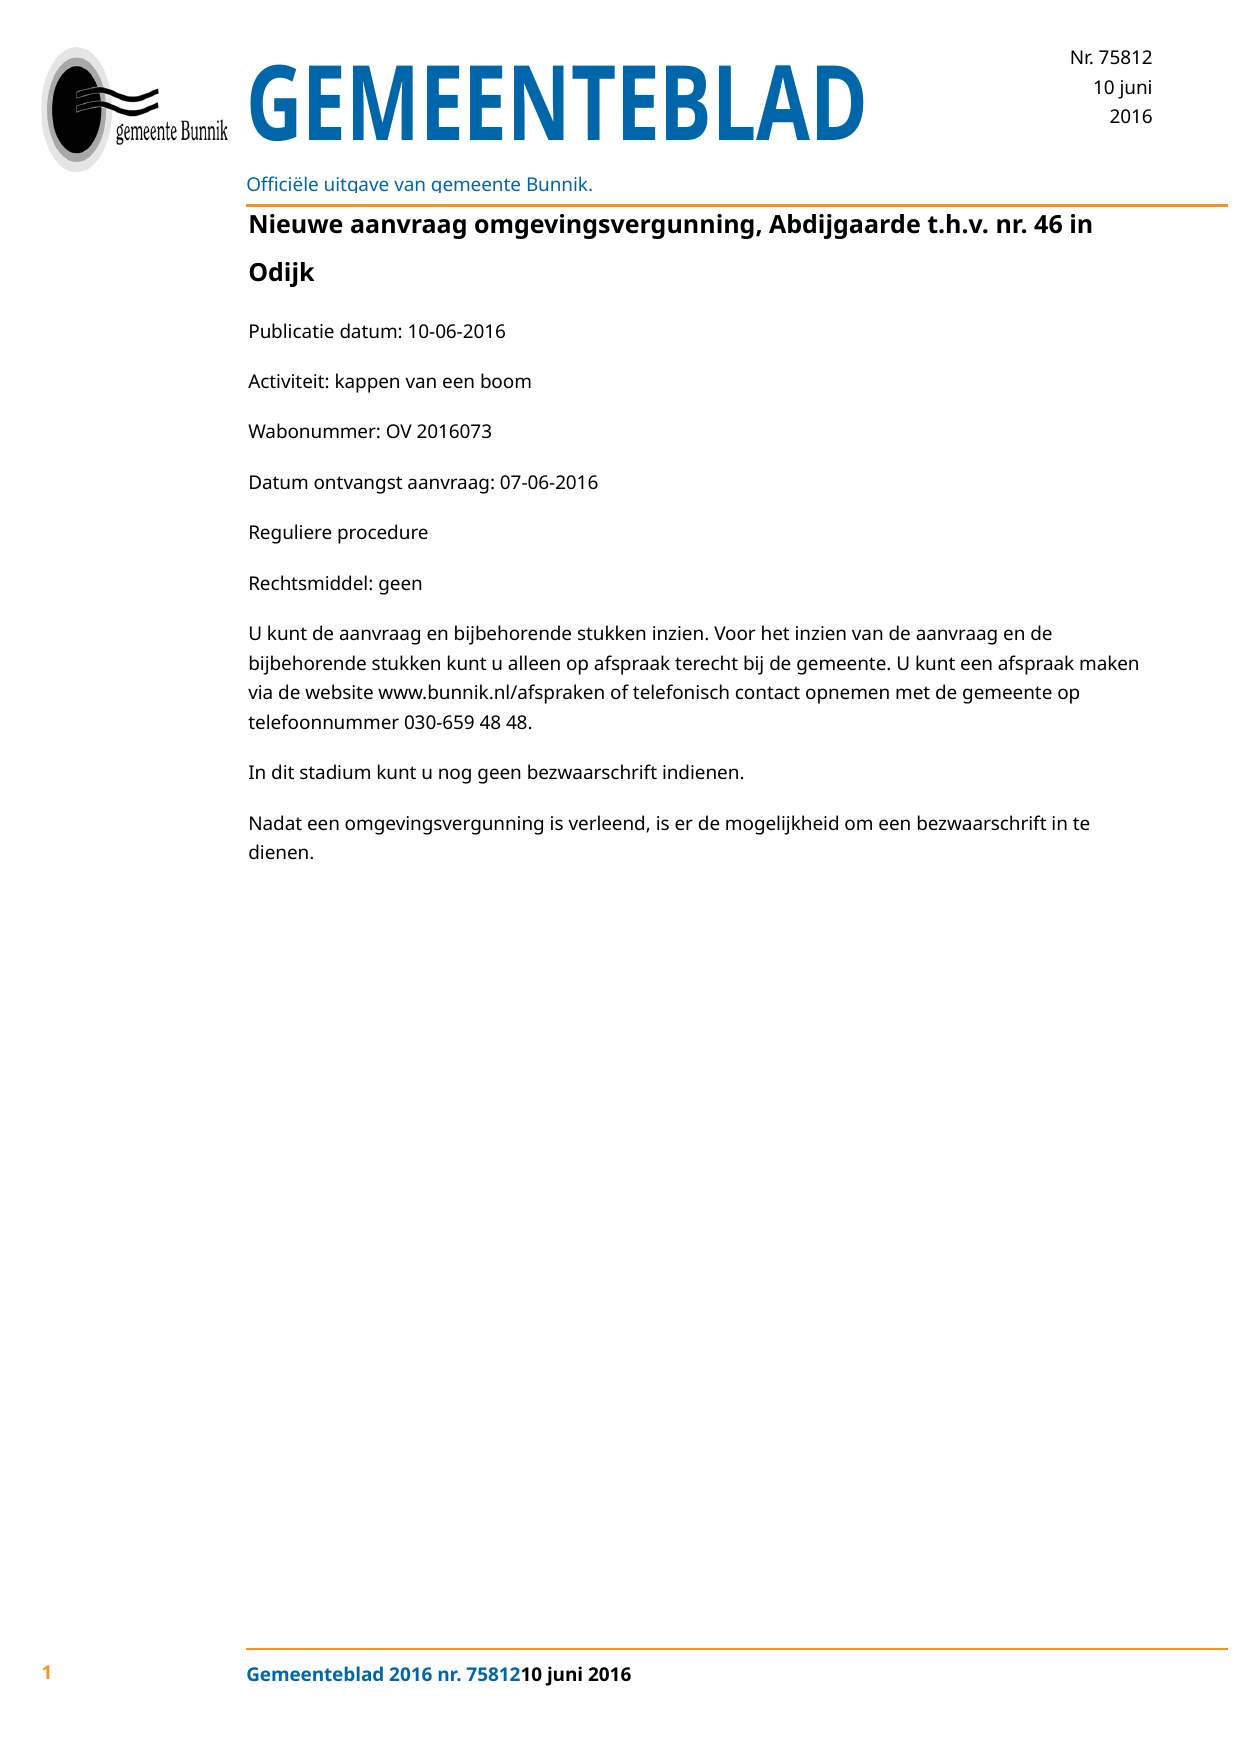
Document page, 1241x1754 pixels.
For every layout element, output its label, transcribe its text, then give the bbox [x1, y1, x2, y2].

text In dit stadium kunt u nog geen bezwaarschrift indienen. [248, 759, 1152, 785]
text Nadat een omgevingsvergunning is verleend, is er de mogelijkheid om een bezwaarschrift in te dienen. [248, 810, 1152, 865]
text Reguliere procedure [248, 519, 1152, 545]
text U kunt de aanvraag en bijbehorende stukken inzien. Voor het inzien van de aanvraag en de bijbehorende stukken kunt u alleen op afspraak terecht bij de gemeente. U kunt een afspraak maken via de website www.bunnik.nl/afspraken of telefonisch contact opnemen met de gemeente op telefoonnummer 030-659 48 48. [248, 620, 1152, 735]
text Activiteit: kappen van een boom [248, 368, 1152, 394]
text Publicatie datum: 10-06-2016 [248, 318, 1152, 344]
picture [41, 47, 231, 172]
text Datum ontvangst aanvraag: 07-06-2016 [248, 469, 1152, 495]
text Nieuwe aanvraag omgevingsvergunning, Abdijgaarde t.h.v. nr. 46 in Odijk [248, 207, 1152, 288]
text Wabonummer: OV 2016073 [248, 419, 1152, 444]
text Rechtsmiddel: geen [248, 570, 1152, 596]
